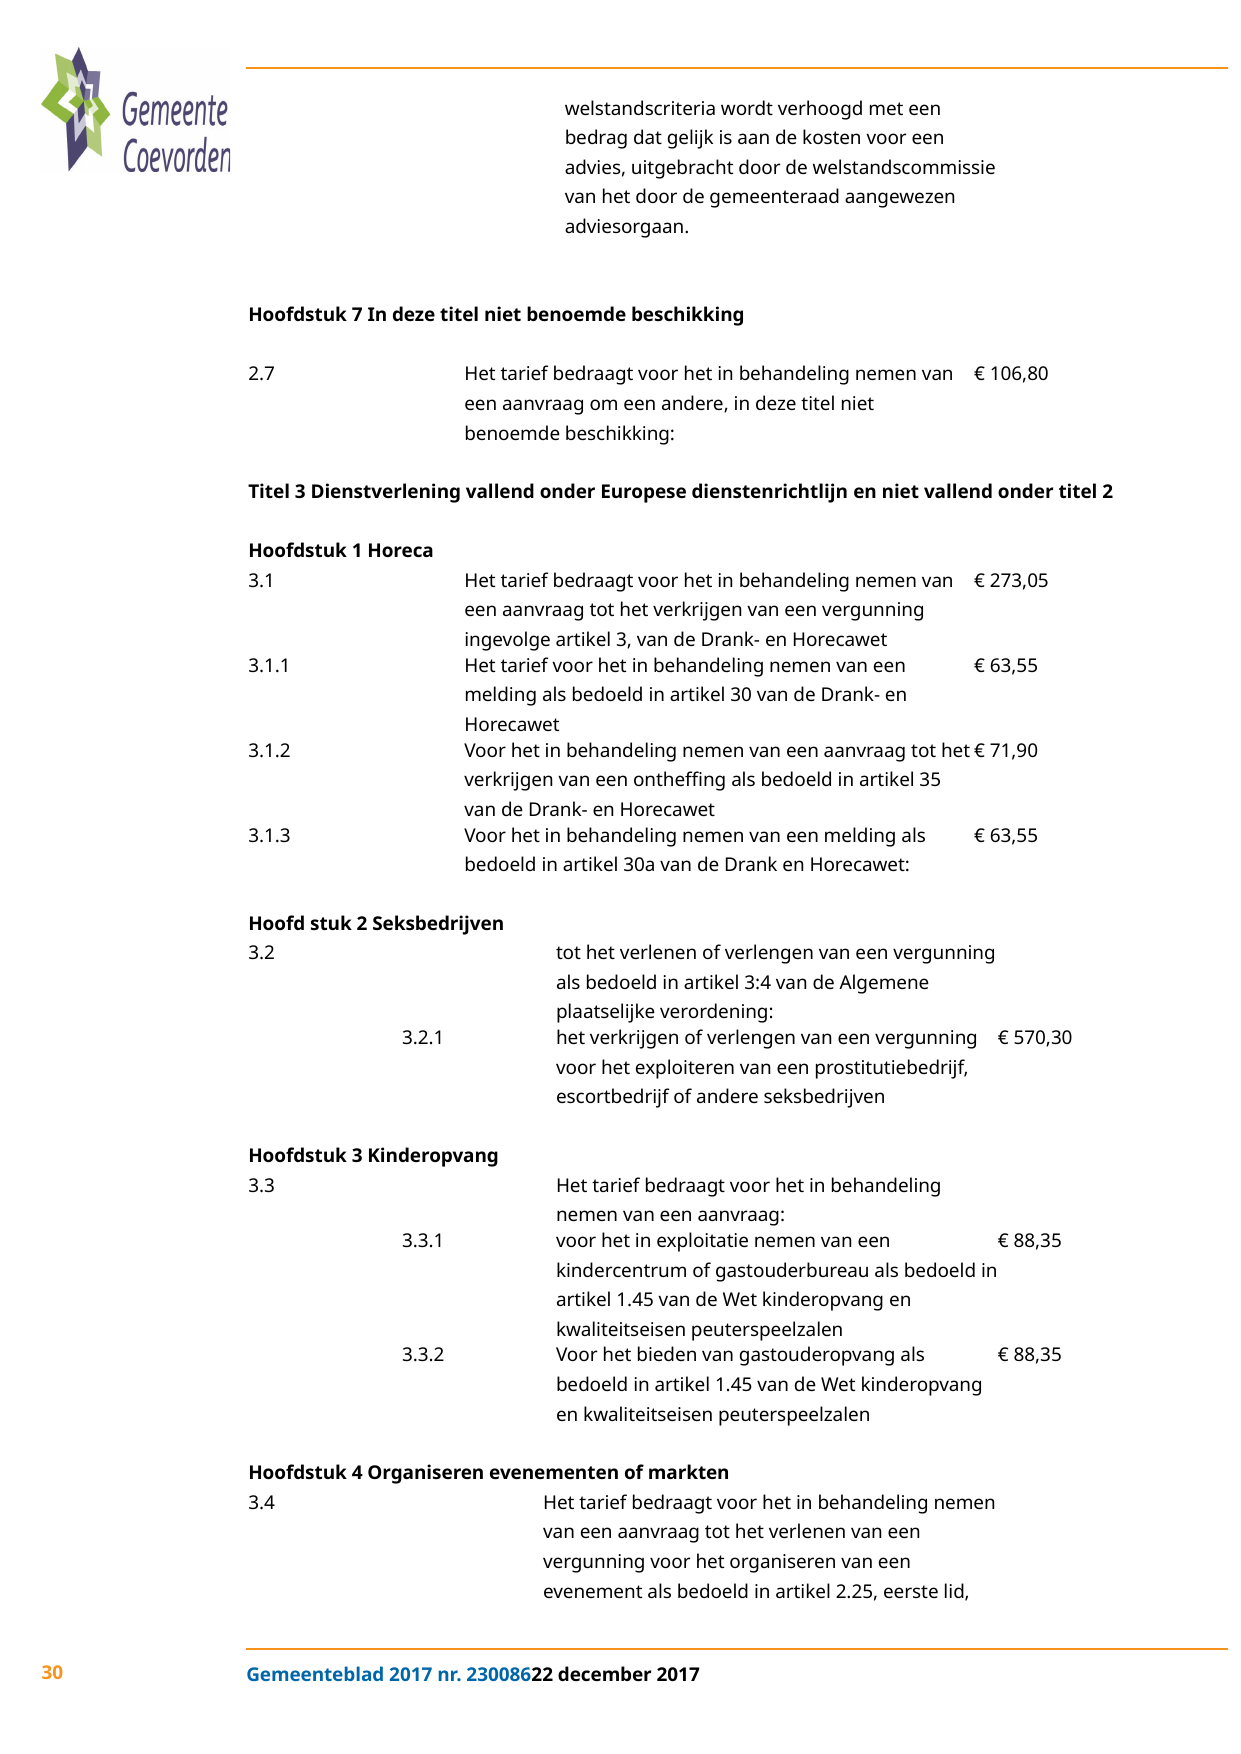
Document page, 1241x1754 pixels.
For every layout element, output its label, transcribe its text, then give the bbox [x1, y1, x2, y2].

table_header € 273,05 [974, 567, 1152, 652]
picture [41, 47, 231, 172]
table_header tot het verlenen of verlengen van een vergunning als bedoeld in artikel 3:4 van de Algemene plaatselijke verordening: [556, 940, 998, 1024]
table_cell € 63,55 [974, 652, 1152, 737]
table_cell € 88,35 [998, 1342, 1152, 1427]
table_header 3.3 [248, 1172, 402, 1227]
table_cell het verkrijgen of verlengen van een vergunning voor het exploiteren van een prostitutiebedrijf, escortbedrijf of andere seksbedrijven [556, 1025, 998, 1109]
table_header 3.4 [248, 1489, 395, 1603]
table_cell 3.3.1 [402, 1227, 556, 1342]
table_cell [400, 95, 564, 268]
table_cell [248, 1025, 402, 1109]
table_cell Voor het bieden van gastouderopvang als bedoeld in artikel 1.45 van de Wet kinderopvang en kwaliteitseisen peuterspeelzalen [556, 1342, 998, 1427]
table_header [395, 1489, 543, 1603]
text Hoofd stuk 2 Seksbedrijven [248, 910, 1152, 936]
table_header Het tarief bedraagt voor het in behandeling nemen van een aanvraag om een andere, in deze titel niet benoemde beschikking: [464, 361, 974, 445]
text Hoofdstuk 3 Kinderopvang [248, 1142, 1152, 1168]
table_header Het tarief bedraagt voor het in behandeling nemen van een aanvraag tot het verkrijgen van een vergunning ingevolge artikel 3, van de Drank- en Horecawet [464, 567, 974, 652]
table_cell [248, 1342, 402, 1427]
table_cell voor het in exploitatie nemen van een kindercentrum of gastouderbureau als bedoeld in artikel 1.45 van de Wet kinderopvang en kwaliteitseisen peuterspeelzalen [556, 1227, 998, 1342]
table_cell 3.3.2 [402, 1342, 556, 1427]
table_header 3.2 [248, 940, 402, 1024]
table_cell [248, 1227, 402, 1342]
table_header [998, 1172, 1152, 1227]
table_cell [1000, 95, 1152, 268]
table_cell € 570,30 [998, 1025, 1152, 1109]
table_cell Het tarief voor het in behandeling nemen van een melding als bedoeld in artikel 30 van de Drank- en Horecawet [464, 652, 974, 737]
table_header € 106,80 [974, 361, 1152, 445]
table_header [998, 940, 1152, 1024]
table_cell Voor het in behandeling nemen van een aanvraag tot het verkrijgen van een ontheffing als bedoeld in artikel 35 van de Drank- en Horecawet [464, 737, 974, 822]
table_cell € 63,55 [974, 822, 1152, 877]
table_cell € 88,35 [998, 1227, 1152, 1342]
table_header [1004, 1489, 1152, 1603]
table_header Het tarief bedraagt voor het in behandeling nemen van een aanvraag: [556, 1172, 998, 1227]
table_cell € 71,90 [974, 737, 1152, 822]
table_cell [248, 95, 400, 268]
table_cell 3.1.3 [248, 822, 464, 877]
table_cell 3.2.1 [402, 1025, 556, 1109]
text Hoofdstuk 4 Organiseren evenementen of markten [248, 1459, 1152, 1485]
text Hoofdstuk 1 Horeca [248, 537, 1152, 563]
text Hoofdstuk 7 In deze titel niet benoemde beschikking [248, 301, 1152, 327]
table_header 3.1 [248, 567, 464, 652]
table_header Het tarief bedraagt voor het in behandeling nemen van een aanvraag tot het verlenen van een vergunning voor het organiseren van een evenement als bedoeld in artikel 2.25, eerste lid, [543, 1489, 1004, 1603]
table_cell 3.1.2 [248, 737, 464, 822]
table_header [402, 1172, 556, 1227]
table_cell welstandscriteria wordt verhoogd met een bedrag dat gelijk is aan de kosten voor een advies, uitgebracht door de welstandscommissie van het door de gemeenteraad aangewezen adviesorgaan. [565, 95, 1000, 268]
table_header [402, 940, 556, 1024]
table_cell Voor het in behandeling nemen van een melding als bedoeld in artikel 30a van de Drank en Horecawet: [464, 822, 974, 877]
table_header 2.7 [248, 361, 464, 445]
table_cell 3.1.1 [248, 652, 464, 737]
text Titel 3 Dienstverlening vallend onder Europese dienstenrichtlijn en niet vallend onder titel 2 [248, 478, 1152, 504]
